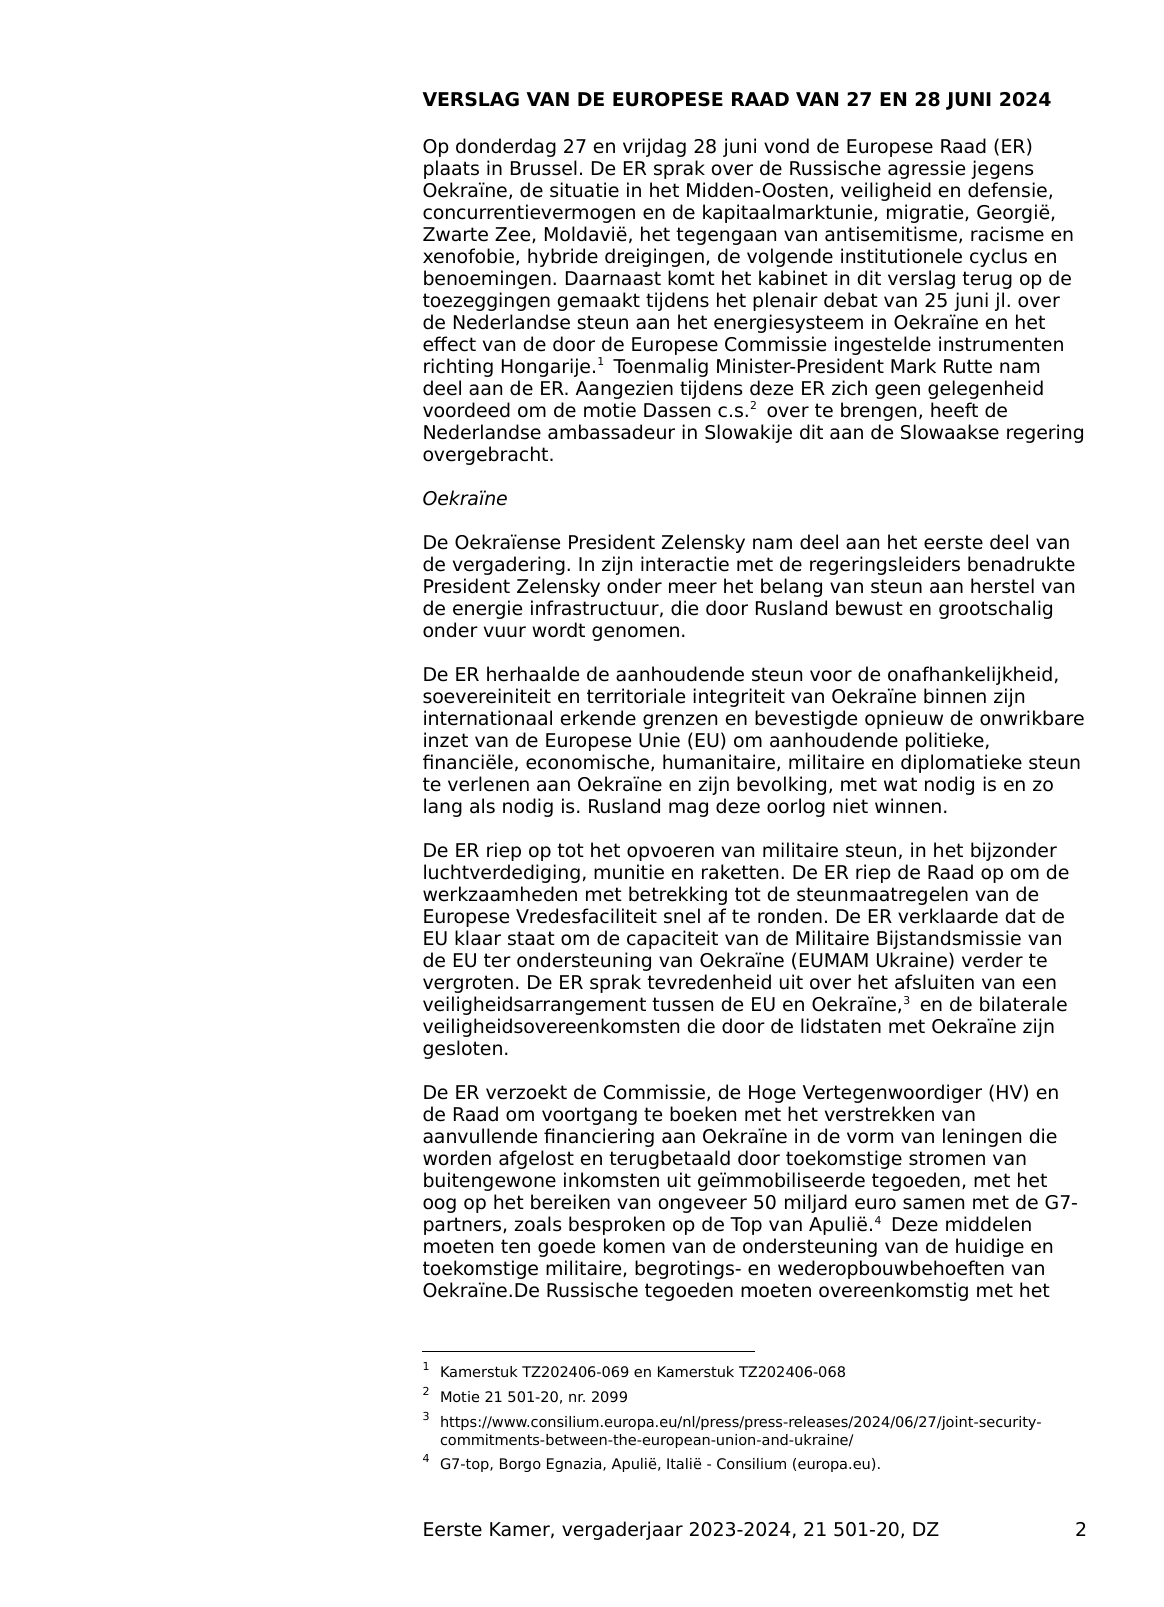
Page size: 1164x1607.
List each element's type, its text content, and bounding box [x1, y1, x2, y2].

text Kamerstuk TZ202406-069 en Kamerstuk TZ202406-068 [422, 1360, 1087, 1382]
subtitle Oekraïne [422, 488, 1087, 510]
text De Oekraïense President Zelensky nam deel aan het eerste deel van de vergadering. In zijn interactie met de regeringsleiders benadrukte President Zelensky onder meer het belang van steun aan herstel van de energie infrastructuur, die door Rusland bewust en grootschalig onder vuur wordt genomen. [422, 532, 1087, 642]
subtitle VERSLAG VAN DE EUROPESE RAAD VAN 27 EN 28 JUNI 2024 [422, 89, 1087, 111]
text De ER herhaalde de aanhoudende steun voor de onafhankelijkheid, soevereiniteit en territoriale integriteit van Oekraïne binnen zijn internationaal erkende grenzen en bevestigde opnieuw de onwrikbare inzet van de Europese Unie (EU) om aanhoudende politieke, financiële, economische, humanitaire, militaire en diplomatieke steun te verlenen aan Oekraïne en zijn bevolking, met wat nodig is en zo lang als nodig is. Rusland mag deze oorlog niet winnen. [422, 664, 1087, 818]
text Op donderdag 27 en vrijdag 28 juni vond de Europese Raad (ER) plaats in Brussel. De ER sprak over de Russische agressie jegens Oekraïne, de situatie in het Midden-Oosten, veiligheid en defensie, concurrentievermogen en de kapitaalmarktunie, migratie, Georgië, Zwarte Zee, Moldavië, het tegengaan van antisemitisme, racisme en xenofobie, hybride dreigingen, de volgende institutionele cyclus en benoemingen. Daarnaast komt het kabinet in dit verslag terug op de toezeggingen gemaakt tijdens het plenair debat van 25 juni jl. over de Nederlandse steun aan het energiesysteem in Oekraïne en het effect van de door de Europese Commissie ingestelde instrumenten richting Hongarije. Toenmalig Minister-President Mark Rutte nam deel aan de ER. Aangezien tijdens deze ER zich geen gelegenheid voordeed om de motie Dassen c.s. over te brengen, heeft de Nederlandse ambassadeur in Slowakije dit aan de Slowaakse regering overgebracht. [422, 136, 1087, 466]
text G7-top, Borgo Egnazia, Apulië, Italië - Consilium (europa.eu). [422, 1452, 1087, 1474]
text Motie 21 501-20, nr. 2099 [422, 1385, 1087, 1407]
text De ER riep op tot het opvoeren van militaire steun, in het bijzonder luchtverdediging, munitie en raketten. De ER riep de Raad op om de werkzaamheden met betrekking tot de steunmaatregelen van de Europese Vredesfaciliteit snel af te ronden. De ER verklaarde dat de EU klaar staat om de capaciteit van de Militaire Bijstandsmissie van de EU ter ondersteuning van Oekraïne (EUMAM Ukraine) verder te vergroten. De ER sprak tevredenheid uit over het afsluiten van een veiligheidsarrangement tussen de EU en Oekraïne, en de bilaterale veiligheidsovereenkomsten die door de lidstaten met Oekraïne zijn gesloten. [422, 840, 1087, 1060]
text https://www.consilium.europa.eu/nl/press/press-releases/2024/06/27/joint-security-commitments-between-the-european-union-and-ukraine/ [422, 1410, 1087, 1449]
text De ER verzoekt de Commissie, de Hoge Vertegenwoordiger (HV) en de Raad om voortgang te boeken met het verstrekken van aanvullende financiering aan Oekraïne in de vorm van leningen die worden afgelost en terugbetaald door toekomstige stromen van buitengewone inkomsten uit geïmmobiliseerde tegoeden, met het oog op het bereiken van ongeveer 50 miljard euro samen met de G7-partners, zoals besproken op de Top van Apulië. Deze middelen moeten ten goede komen van de ondersteuning van de huidige en toekomstige militaire, begrotings- en wederopbouwbehoeften van Oekraïne.De Russische tegoeden moeten overeenkomstig met het [422, 1082, 1087, 1302]
